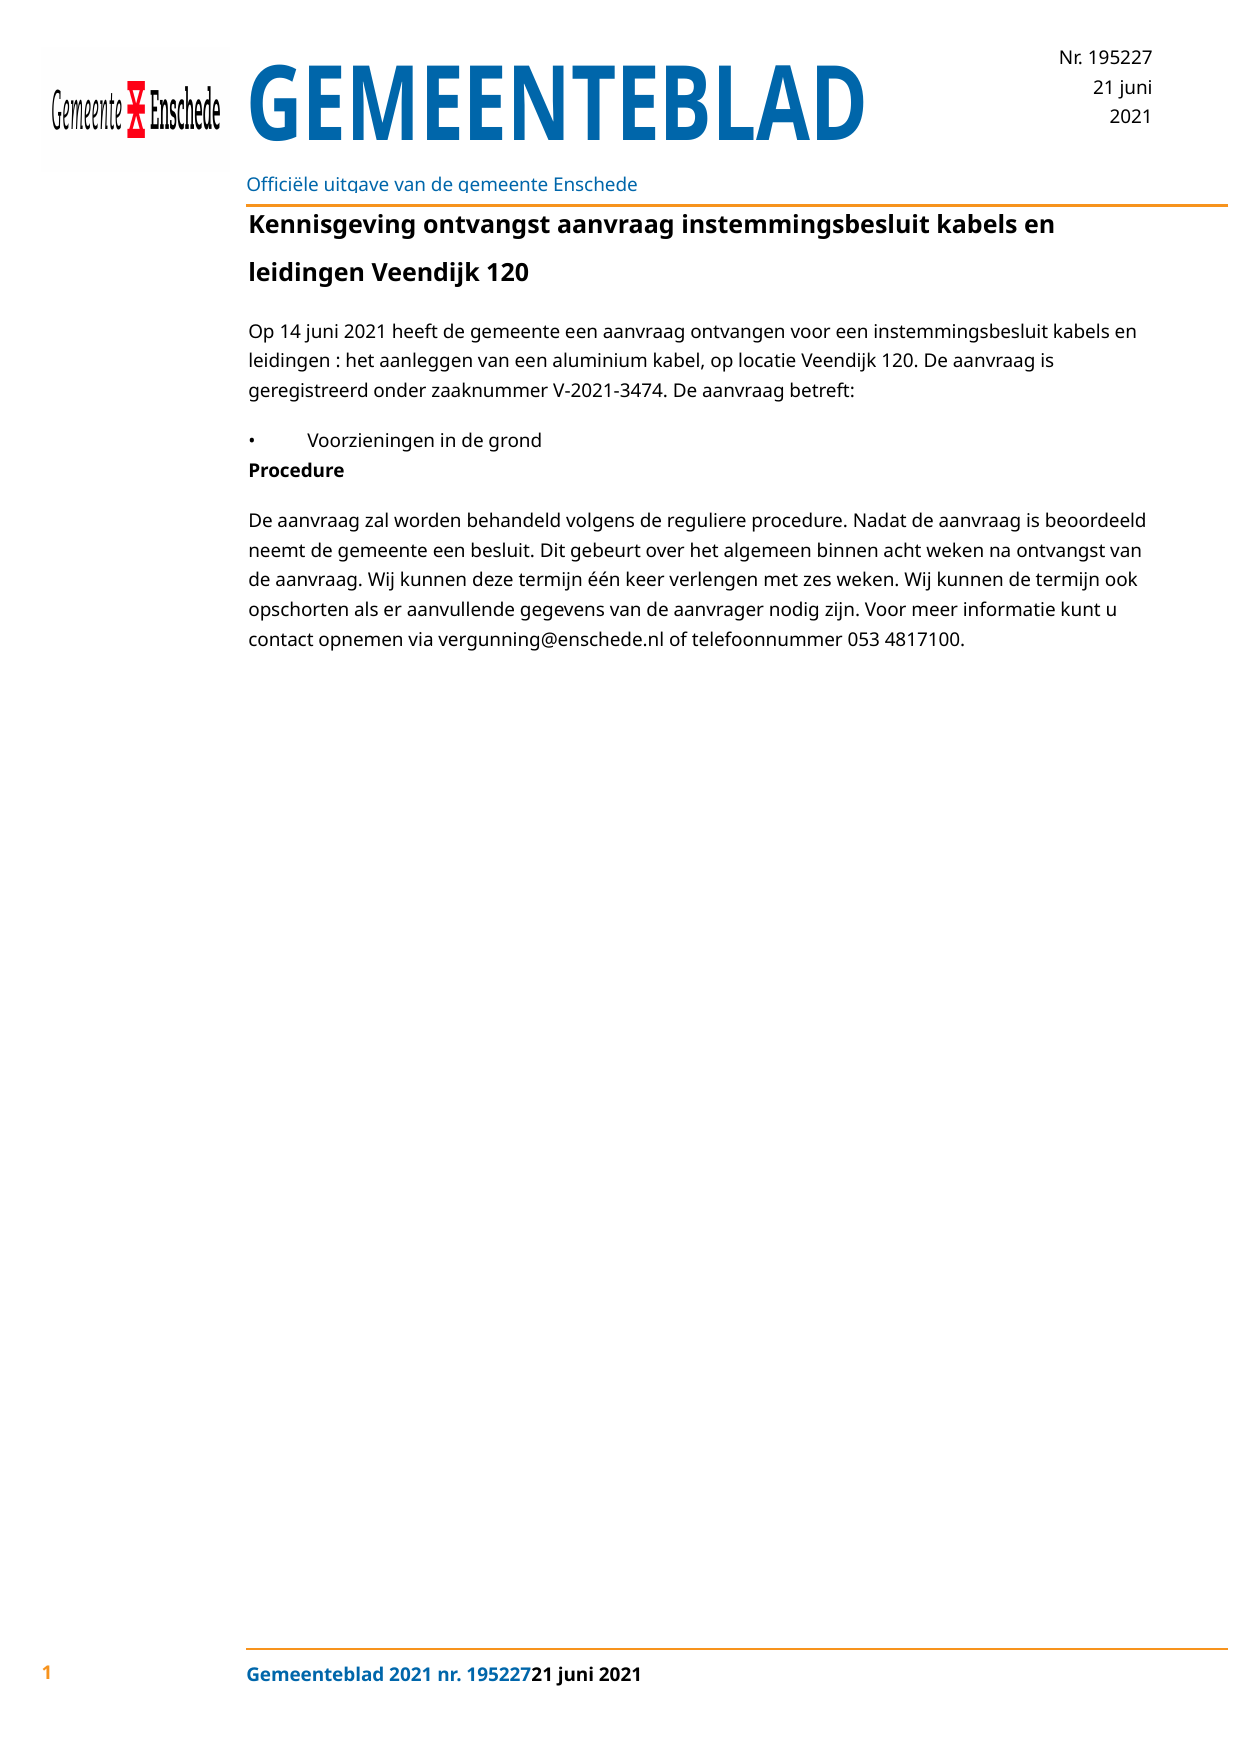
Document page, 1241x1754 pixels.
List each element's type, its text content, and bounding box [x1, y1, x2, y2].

text Kennisgeving ontvangst aanvraag instemmingsbesluit kabels en leidingen Veendijk 120 [248, 207, 1152, 288]
text De aanvraag zal worden behandeld volgens de reguliere procedure. Nadat de aanvraag is beoordeeld neemt de gemeente een besluit. Dit gebeurt over het algemeen binnen acht weken na ontvangst van de aanvraag. Wij kunnen deze termijn één keer verlengen met zes weken. Wij kunnen de termijn ook opschorten als er aanvullende gegevens van de aanvrager nodig zijn. Voor meer informatie kunt u contact opnemen via vergunning@enschede.nl of telefoonnummer 053 4817100. [248, 507, 1152, 652]
list Voorzieningen in de grond [248, 427, 1152, 453]
text Op 14 juni 2021 heeft de gemeente een aanvraag ontvangen voor een instemmingsbesluit kabels en leidingen : het aanleggen van een aluminium kabel, op locatie Veendijk 120. De aanvraag is geregistreerd onder zaaknummer V-2021-3474. De aanvraag betreft: [248, 318, 1152, 403]
text Procedure [248, 457, 1152, 483]
picture [41, 47, 231, 172]
